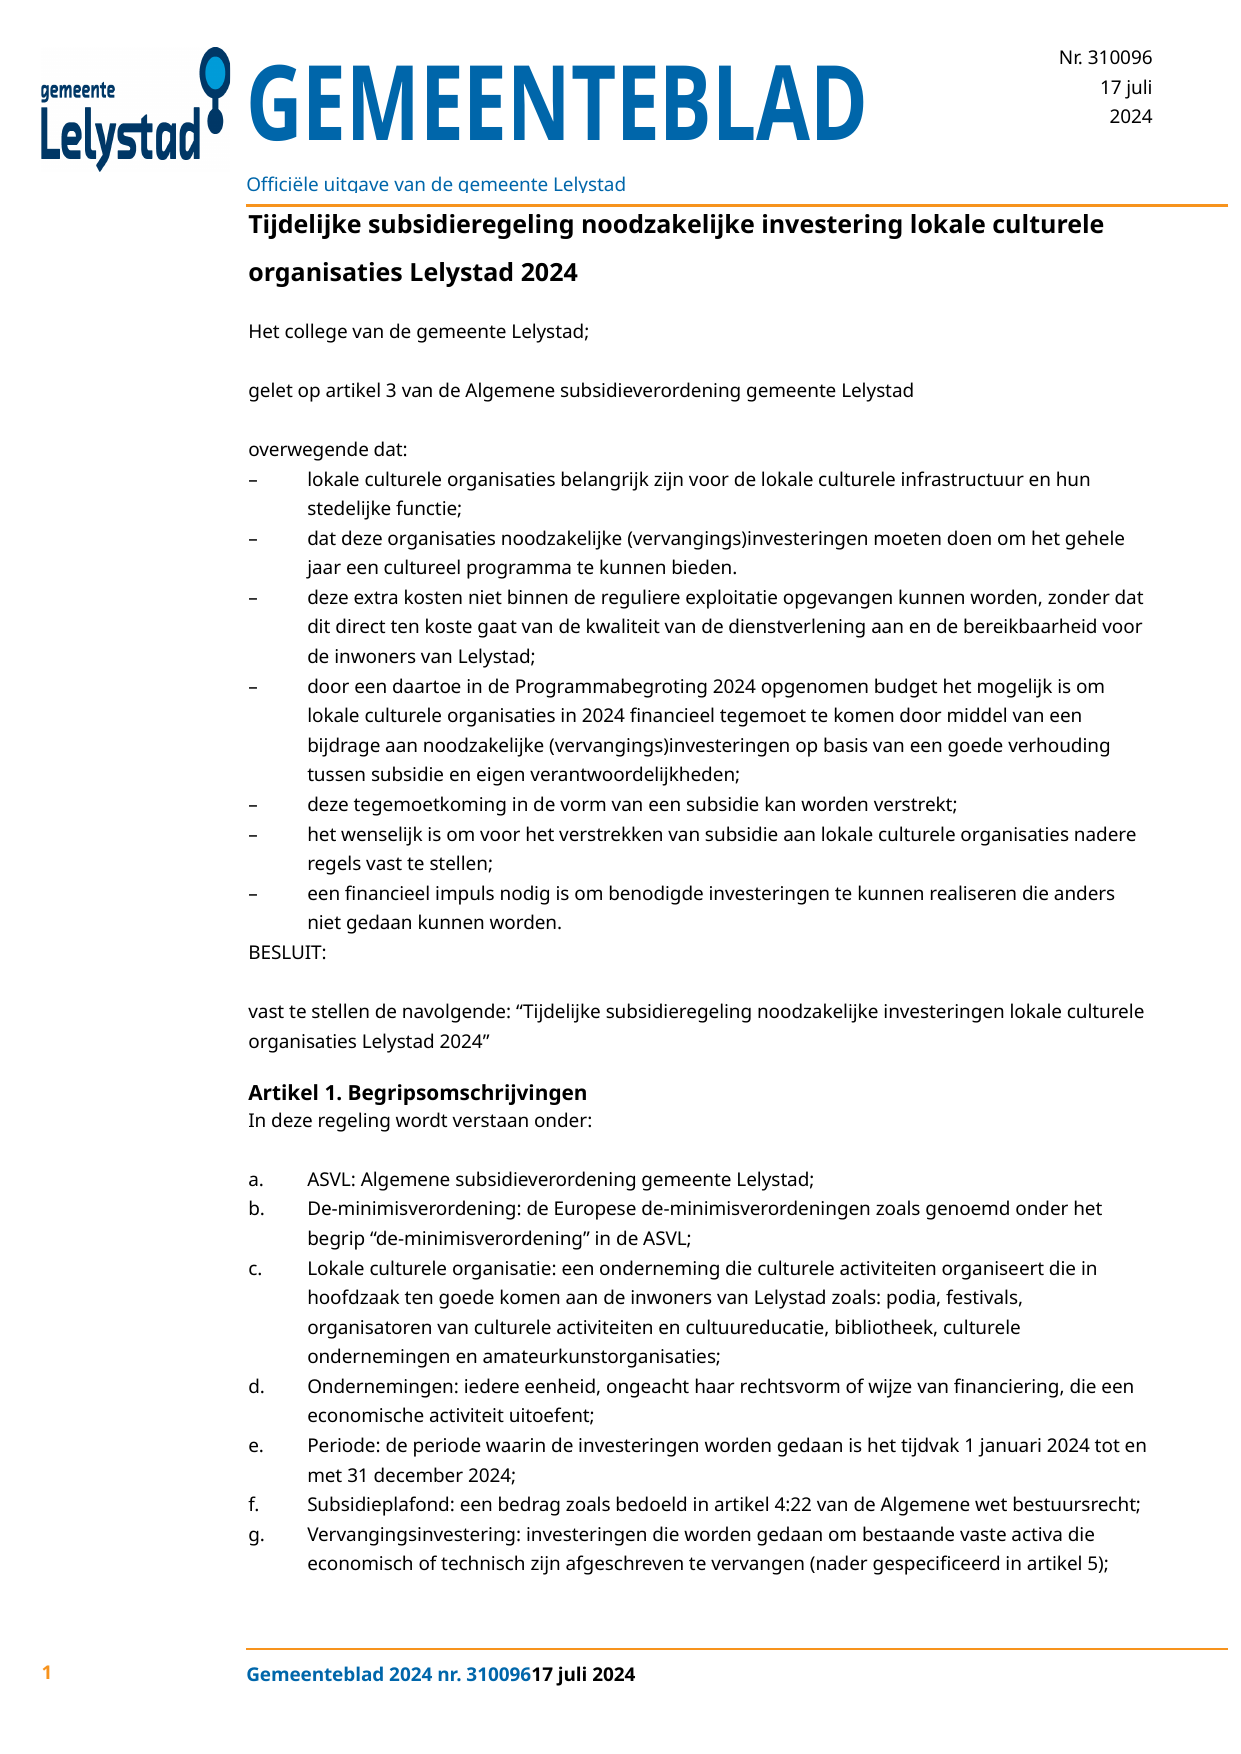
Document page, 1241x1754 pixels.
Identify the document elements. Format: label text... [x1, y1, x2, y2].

list Periode: de periode waarin de investeringen worden gedaan is het tijdvak 1 januari 2024 tot en met 31 december 2024; [248, 1432, 1152, 1487]
list De-minimisverordening: de Europese de-minimisverordeningen zoals genoemd onder het begrip “de-minimisverordening” in de ASVL; [248, 1196, 1152, 1251]
list deze extra kosten niet binnen de reguliere exploitatie opgevangen kunnen worden, zonder dat dit direct ten koste gaat van de kwaliteit van de dienstverlening aan en de bereikbaarheid voor de inwoners van Lelystad; [248, 584, 1152, 669]
text Tijdelijke subsidieregeling noodzakelijke investering lokale culturele organisaties Lelystad 2024 [248, 207, 1152, 288]
list deze tegemoetkoming in de vorm van een subsidie kan worden verstrekt; [248, 791, 1152, 817]
text BESLUIT: [248, 939, 1152, 965]
text In deze regeling wordt verstaan onder: [248, 1107, 1152, 1132]
picture [41, 47, 231, 172]
text Het college van de gemeente Lelystad; [248, 318, 1152, 344]
list Subsidieplafond: een bedrag zoals bedoeld in artikel 4:22 van de Algemene wet bestuursrecht; [248, 1491, 1152, 1517]
list Ondernemingen: iedere eenheid, ongeacht haar rechtsvorm of wijze van financiering, die een economische activiteit uitoefent; [248, 1373, 1152, 1428]
list lokale culturele organisaties belangrijk zijn voor de lokale culturele infrastructuur en hun stedelijke functie; [248, 466, 1152, 521]
text gelet op artikel 3 van de Algemene subsidieverordening gemeente Lelystad [248, 377, 1152, 403]
list dat deze organisaties noodzakelijke (vervangings)investeringen moeten doen om het gehele jaar een cultureel programma te kunnen bieden. [248, 525, 1152, 580]
text Artikel 1. Begripsomschrijvingen [248, 1078, 1152, 1107]
list het wenselijk is om voor het verstrekken van subsidie aan lokale culturele organisaties nadere regels vast te stellen; [248, 821, 1152, 876]
list Vervangingsinvestering: investeringen die worden gedaan om bestaande vaste activa die economisch of technisch zijn afgeschreven te vervangen (nader gespecificeerd in artikel 5); [248, 1521, 1152, 1576]
list een financieel impuls nodig is om benodigde investeringen te kunnen realiseren die anders niet gedaan kunnen worden. [248, 880, 1152, 935]
list ASVL: Algemene subsidieverordening gemeente Lelystad; [248, 1166, 1152, 1192]
text vast te stellen de navolgende: “Tijdelijke subsidieregeling noodzakelijke investeringen lokale culturele organisaties Lelystad 2024” [248, 998, 1152, 1054]
list Lokale culturele organisatie: een onderneming die culturele activiteiten organiseert die in hoofdzaak ten goede komen aan de inwoners van Lelystad zoals: podia, festivals, organisatoren van culturele activiteiten en cultuureducatie, bibliotheek, culturele ondernemingen en amateurkunstorganisaties; [248, 1255, 1152, 1369]
text overwegende dat: [248, 436, 1152, 462]
list door een daartoe in de Programmabegroting 2024 opgenomen budget het mogelijk is om lokale culturele organisaties in 2024 financieel tegemoet te komen door middel van een bijdrage aan noodzakelijke (vervangings)investeringen op basis van een goede verhouding tussen subsidie en eigen verantwoordelijkheden; [248, 673, 1152, 787]
